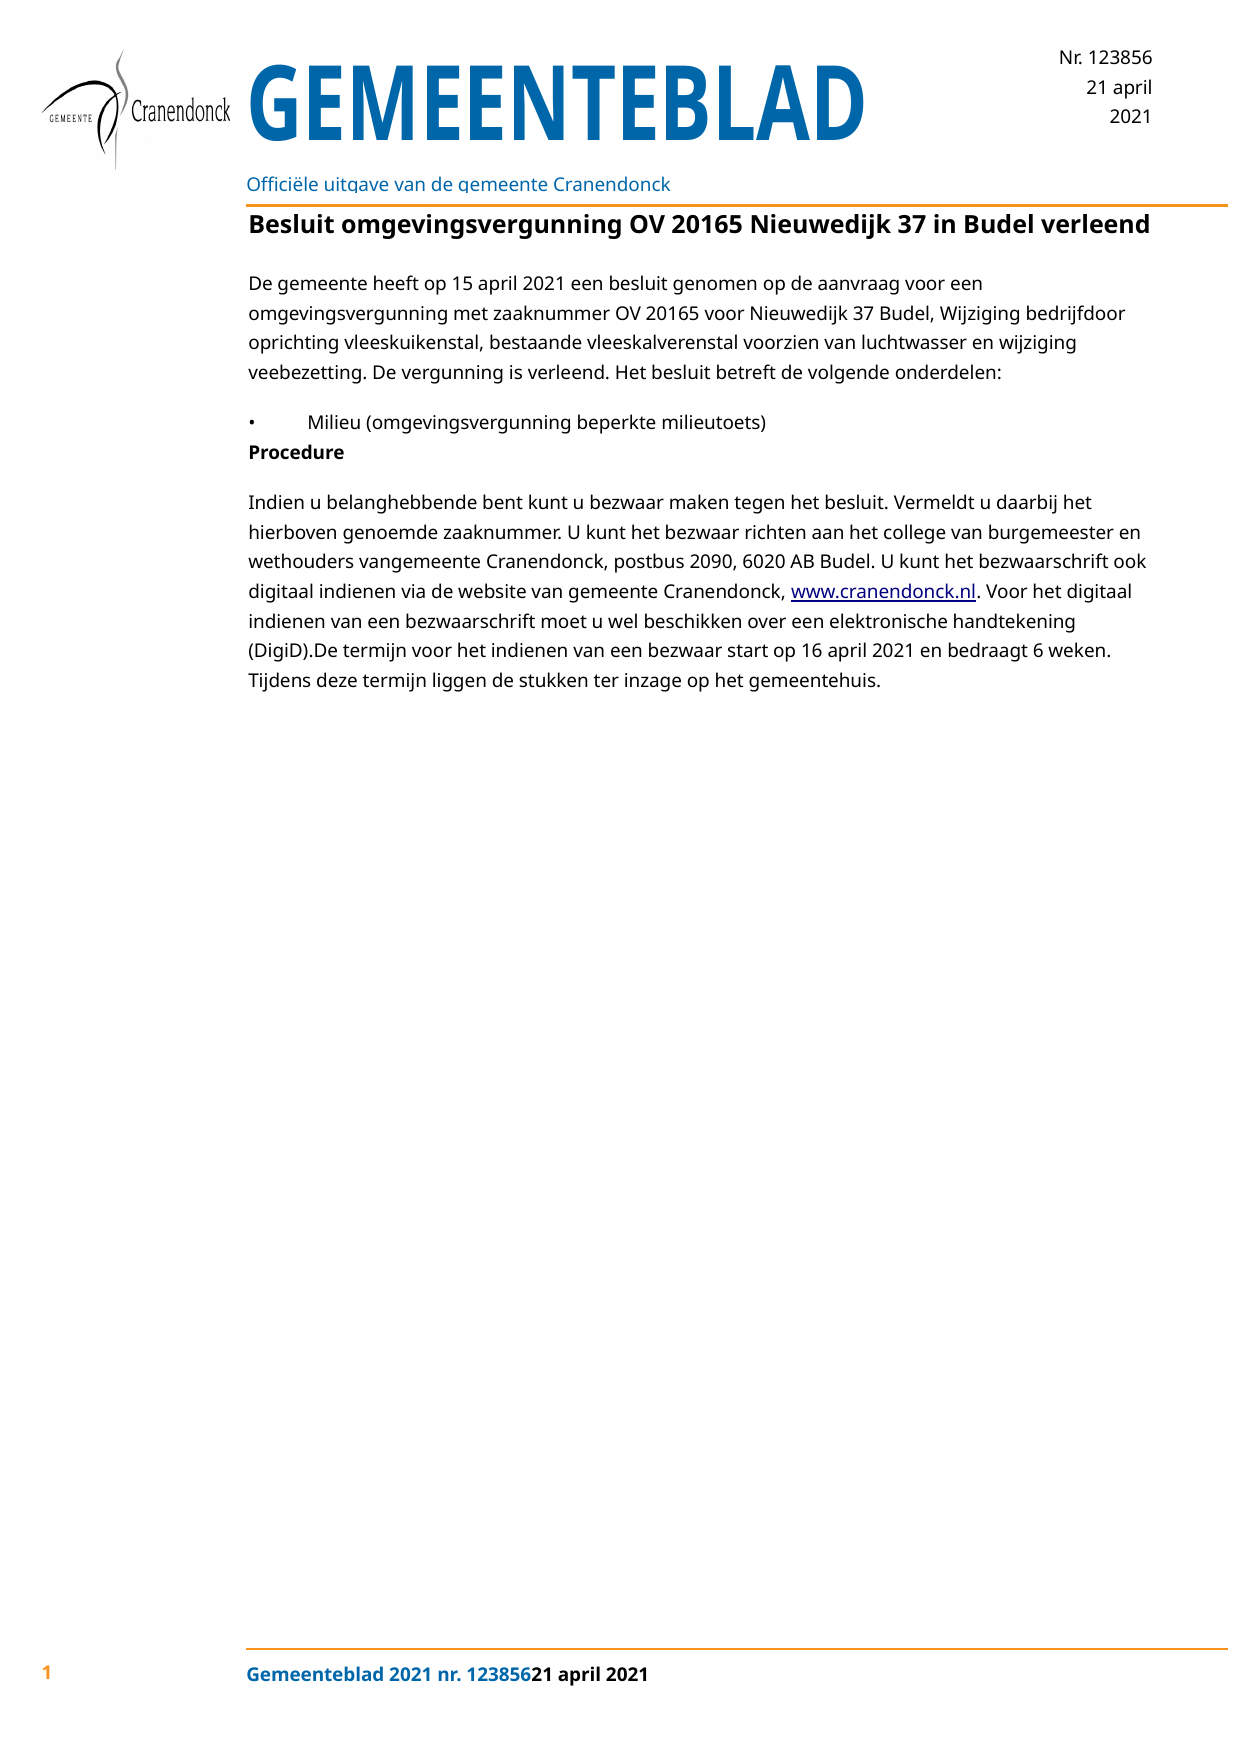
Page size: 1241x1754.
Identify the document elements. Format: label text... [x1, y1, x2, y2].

list Milieu (omgevingsvergunning beperkte milieutoets) [248, 409, 1152, 435]
text Procedure [248, 439, 1152, 465]
text Indien u belanghebbende bent kunt u bezwaar maken tegen het besluit. Vermeldt u daarbij het hierboven genoemde zaaknummer. U kunt het bezwaar richten aan het college van burgemeester en wethouders vangemeente Cranendonck, postbus 2090, 6020 AB Budel. U kunt het bezwaarschrift ook digitaal indienen via de website van gemeente Cranendonck, www.cranendonck.nl. Voor het digitaal indienen van een bezwaarschrift moet u wel beschikken over een elektronische handtekening (DigiD).De termijn voor het indienen van een bezwaar start op 16 april 2021 en bedraagt 6 weken. Tijdens deze termijn liggen de stukken ter inzage op het gemeentehuis. [248, 489, 1152, 693]
picture [41, 47, 231, 172]
text De gemeente heeft op 15 april 2021 een besluit genomen op de aanvraag voor een omgevingsvergunning met zaaknummer OV 20165 voor Nieuwedijk 37 Budel, Wijziging bedrijfdoor oprichting vleeskuikenstal, bestaande vleeskalverenstal voorzien van luchtwasser en wijziging veebezetting. De vergunning is verleend. Het besluit betreft de volgende onderdelen: [248, 270, 1152, 385]
text Besluit omgevingsvergunning OV 20165 Nieuwedijk 37 in Budel verleend [248, 207, 1152, 241]
